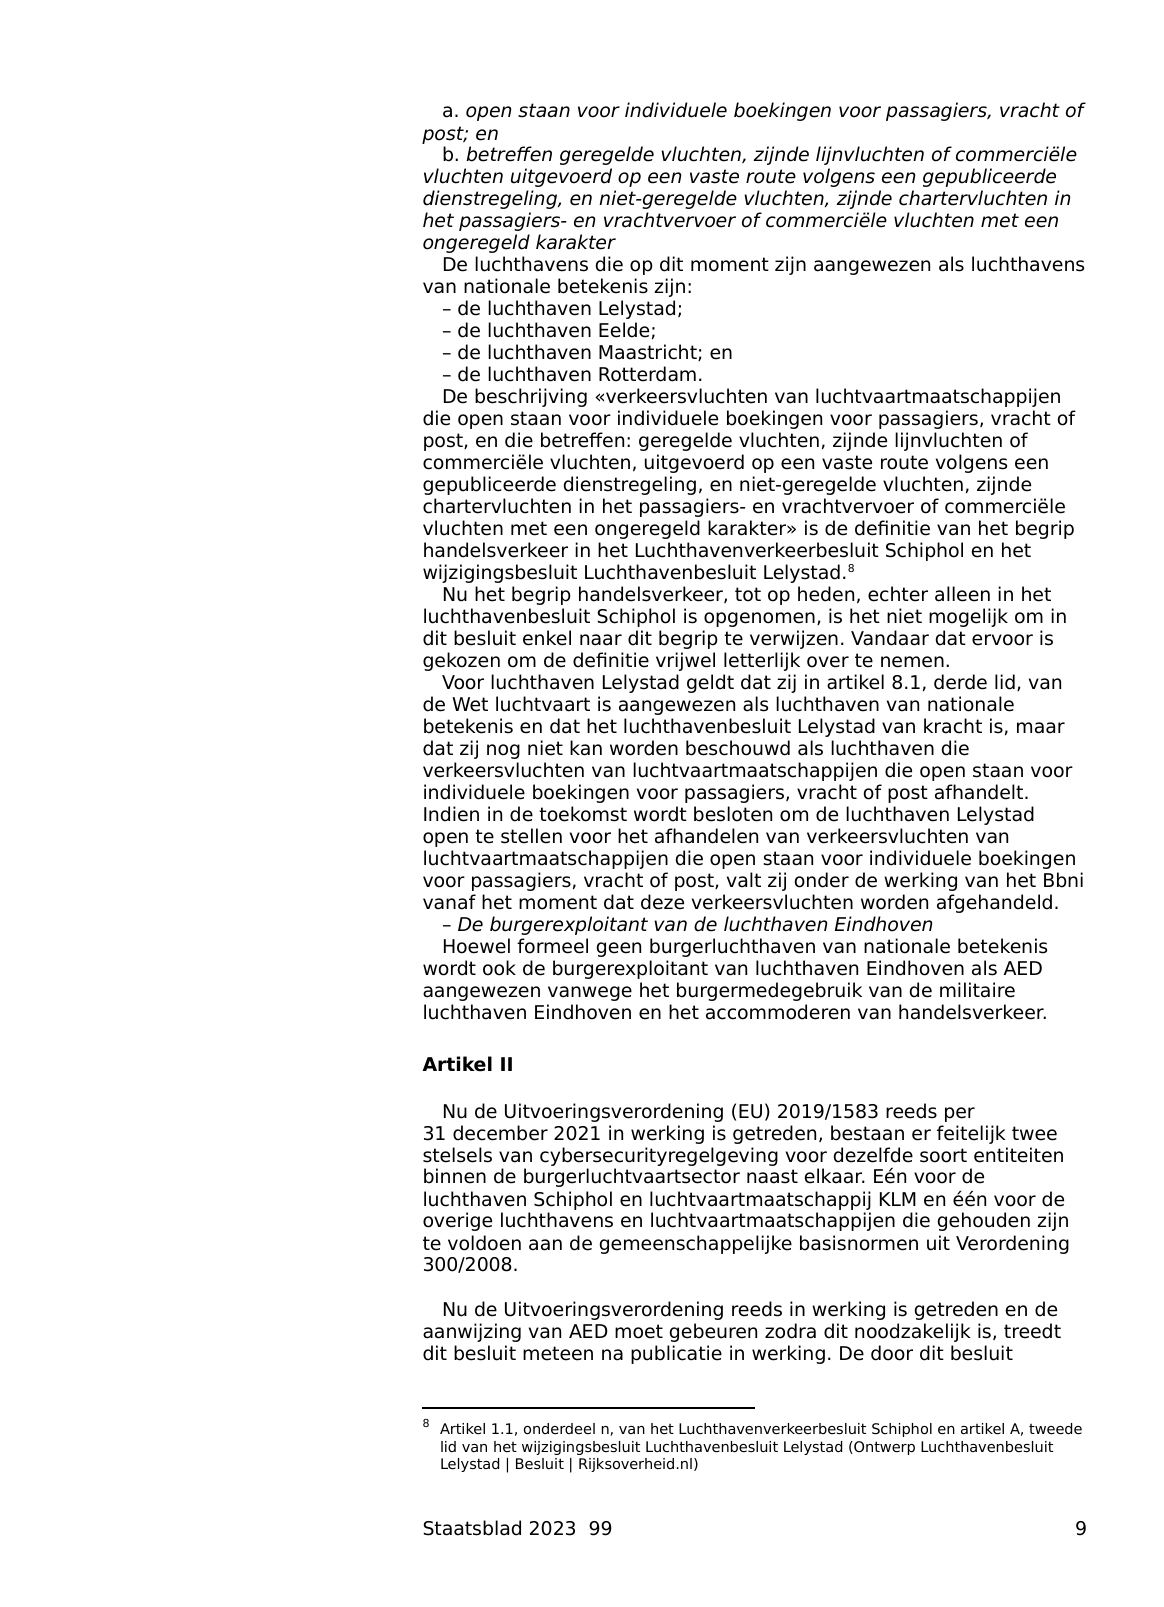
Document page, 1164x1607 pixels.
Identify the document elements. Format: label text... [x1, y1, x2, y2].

text – de luchthaven Eelde; [422, 320, 1087, 342]
text De beschrijving «verkeersvluchten van luchtvaartmaatschappijen die open staan voor individuele boekingen voor passagiers, vracht of post, en die betreffen: geregelde vluchten, zijnde lijnvluchten of commerciële vluchten, uitgevoerd op een vaste route volgens een gepubliceerde dienstregeling, en niet-geregelde vluchten, zijnde chartervluchten in het passagiers- en vrachtvervoer of commerciële vluchten met een ongeregeld karakter» is de definitie van het begrip handelsverkeer in het Luchthavenverkeerbesluit Schiphol en het wijzigingsbesluit Luchthavenbesluit Lelystad. [422, 386, 1087, 584]
text Voor luchthaven Lelystad geldt dat zij in artikel 8.1, derde lid, van de Wet luchtvaart is aangewezen als luchthaven van nationale betekenis en dat het luchthavenbesluit Lelystad van kracht is, maar dat zij nog niet kan worden beschouwd als luchthaven die verkeersvluchten van luchtvaartmaatschappijen die open staan voor individuele boekingen voor passagiers, vracht of post afhandelt. Indien in de toekomst wordt besloten om de luchthaven Lelystad open te stellen voor het afhandelen van verkeersvluchten van luchtvaartmaatschappijen die open staan voor individuele boekingen voor passagiers, vracht of post, valt zij onder de werking van het Bbni vanaf het moment dat deze verkeersvluchten worden afgehandeld. [422, 672, 1087, 914]
text Nu het begrip handelsverkeer, tot op heden, echter alleen in het luchthavenbesluit Schiphol is opgenomen, is het niet mogelijk om in dit besluit enkel naar dit begrip te verwijzen. Vandaar dat ervoor is gekozen om de definitie vrijwel letterlijk over te nemen. [422, 584, 1087, 672]
text b. betreffen geregelde vluchten, zijnde lijnvluchten of commerciële vluchten uitgevoerd op een vaste route volgens een gepubliceerde dienstregeling, en niet-geregelde vluchten, zijnde chartervluchten in het passagiers- en vrachtvervoer of commerciële vluchten met een ongeregeld karakter [422, 144, 1087, 254]
text Hoewel formeel geen burgerluchthaven van nationale betekenis wordt ook de burgerexploitant van luchthaven Eindhoven als AED aangewezen vanwege het burgermedegebruik van de militaire luchthaven Eindhoven en het accommoderen van handelsverkeer. [422, 936, 1087, 1023]
text – de luchthaven Maastricht; en [422, 342, 1087, 364]
text Nu de Uitvoeringsverordening (EU) 2019/1583 reeds per 31 december 2021 in werking is getreden, bestaan er feitelijk twee stelsels van cybersecurityregelgeving voor dezelfde soort entiteiten binnen de burgerluchtvaartsector naast elkaar. Eén voor de luchthaven Schiphol en luchtvaartmaatschappij KLM en één voor de overige luchthavens en luchtvaartmaatschappijen die gehouden zijn te voldoen aan de gemeenschappelijke basisnormen uit Verordening 300/2008. [422, 1101, 1087, 1276]
text Artikel 1.1, onderdeel n, van het Luchthavenverkeerbesluit Schiphol en artikel A, tweede lid van het wijzigingsbesluit Luchthavenbesluit Lelystad (Ontwerp Luchthavenbesluit Lelystad | Besluit | Rijksoverheid.nl) [422, 1417, 1087, 1473]
text – de luchthaven Lelystad; [422, 298, 1087, 320]
text Nu de Uitvoeringsverordening reeds in werking is getreden en de aanwijzing van AED moet gebeuren zodra dit noodzakelijk is, treedt dit besluit meteen na publicatie in werking. De door dit besluit [422, 1298, 1087, 1364]
text – De burgerexploitant van de luchthaven Eindhoven [422, 914, 1087, 936]
text – de luchthaven Rotterdam. [422, 364, 1087, 386]
subtitle Artikel II [422, 1053, 1087, 1076]
text De luchthavens die op dit moment zijn aangewezen als luchthavens van nationale betekenis zijn: [422, 254, 1087, 298]
text a. open staan voor individuele boekingen voor passagiers, vracht of post; en [422, 100, 1087, 144]
